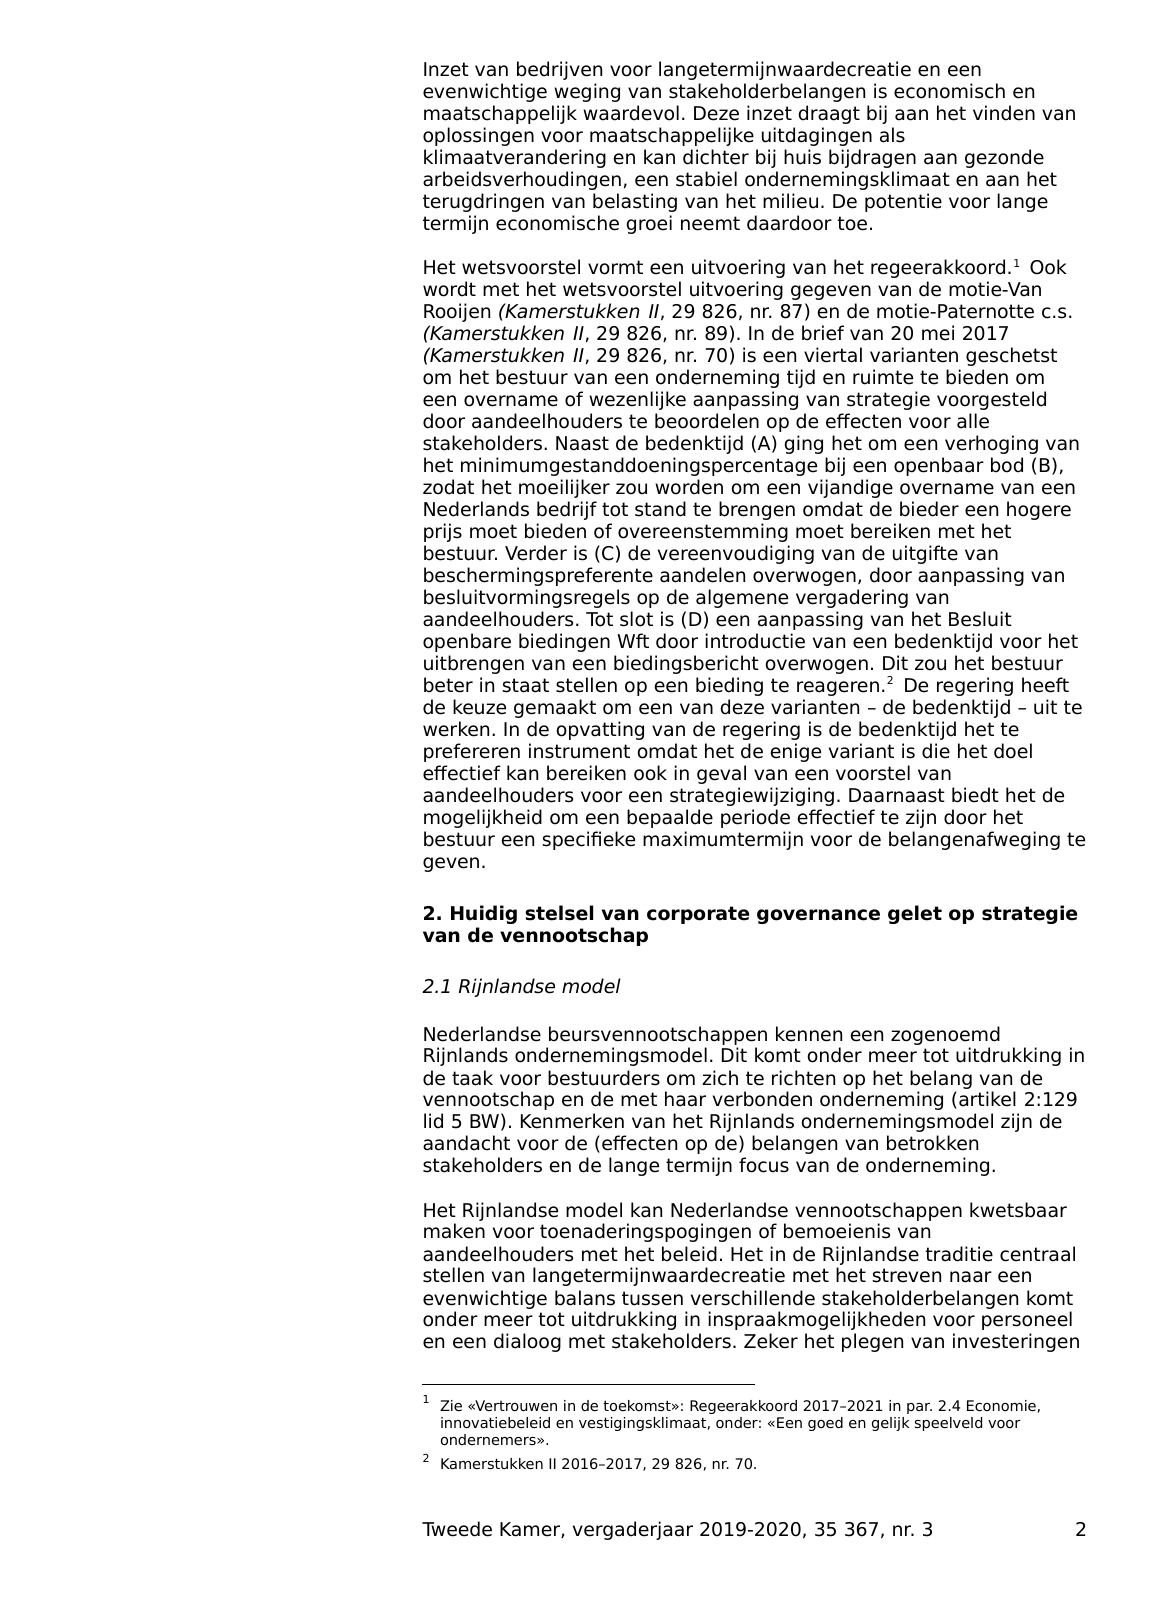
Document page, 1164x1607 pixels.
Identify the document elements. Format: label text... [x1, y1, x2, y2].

text Het Rijnlandse model kan Nederlandse vennootschappen kwetsbaar maken voor toenaderingspogingen of bemoeienis van aandeelhouders met het beleid. Het in de Rijnlandse traditie centraal stellen van langetermijnwaardecreatie met het streven naar een evenwichtige balans tussen verschillende stakeholderbelangen komt onder meer tot uitdrukking in inspraakmogelijkheden voor personeel en een dialoog met stakeholders. Zeker het plegen van investeringen [422, 1199, 1087, 1353]
text Het wetsvoorstel vormt een uitvoering van het regeerakkoord. Ook wordt met het wetsvoorstel uitvoering gegeven van de motie-Van Rooijen (Kamerstukken II, 29 826, nr. 87) en de motie-Paternotte c.s. (Kamerstukken II, 29 826, nr. 89). In de brief van 20 mei 2017 (Kamerstukken II, 29 826, nr. 70) is een viertal varianten geschetst om het bestuur van een onderneming tijd en ruimte te bieden om een overname of wezenlijke aanpassing van strategie voorgesteld door aandeelhouders te beoordelen op de effecten voor alle stakeholders. Naast de bedenktijd (A) ging het om een verhoging van het minimumgestanddoeningspercentage bij een openbaar bod (B), zodat het moeilijker zou worden om een vijandige overname van een Nederlands bedrijf tot stand te brengen omdat de bieder een hogere prijs moet bieden of overeenstemming moet bereiken met het bestuur. Verder is (C) de vereenvoudiging van de uitgifte van beschermingspreferente aandelen overwogen, door aanpassing van besluitvormingsregels op de algemene vergadering van aandeelhouders. Tot slot is (D) een aanpassing van het Besluit openbare biedingen Wft door introductie van een bedenktijd voor het uitbrengen van een biedingsbericht overwogen. Dit zou het bestuur beter in staat stellen op een bieding te reageren. De regering heeft de keuze gemaakt om een van deze varianten – de bedenktijd – uit te werken. In de opvatting van de regering is de bedenktijd het te prefereren instrument omdat het de enige variant is die het doel effectief kan bereiken ook in geval van een voorstel van aandeelhouders voor een strategiewijziging. Daarnaast biedt het de mogelijkheid om een bepaalde periode effectief te zijn door het bestuur een specifieke maximumtermijn voor de belangenafweging te geven. [422, 257, 1087, 872]
subtitle 2.1 Rijnlandse model [422, 976, 1087, 998]
text Zie «Vertrouwen in de toekomst»: Regeerakkoord 2017–2021 in par. 2.4 Economie, innovatiebeleid en vestigingsklimaat, onder: «Een goed en gelijk speelveld voor ondernemers». [422, 1393, 1087, 1449]
text Nederlandse beursvennootschappen kennen een zogenoemd Rijnlands ondernemingsmodel. Dit komt onder meer tot uitdrukking in de taak voor bestuurders om zich te richten op het belang van de vennootschap en de met haar verbonden onderneming (artikel 2:129 lid 5 BW). Kenmerken van het Rijnlands ondernemingsmodel zijn de aandacht voor de (effecten op de) belangen van betrokken stakeholders en de lange termijn focus van de onderneming. [422, 1023, 1087, 1177]
text Inzet van bedrijven voor langetermijnwaardecreatie en een evenwichtige weging van stakeholderbelangen is economisch en maatschappelijk waardevol. Deze inzet draagt bij aan het vinden van oplossingen voor maatschappelijke uitdagingen als klimaatverandering en kan dichter bij huis bijdragen aan gezonde arbeidsverhoudingen, een stabiel ondernemingsklimaat en aan het terugdringen van belasting van het milieu. De potentie voor lange termijn economische groei neemt daardoor toe. [422, 59, 1087, 235]
text Kamerstukken II 2016–2017, 29 826, nr. 70. [422, 1452, 1087, 1474]
subtitle 2. Huidig stelsel van corporate governance gelet op strategie van de vennootschap [422, 902, 1087, 946]
